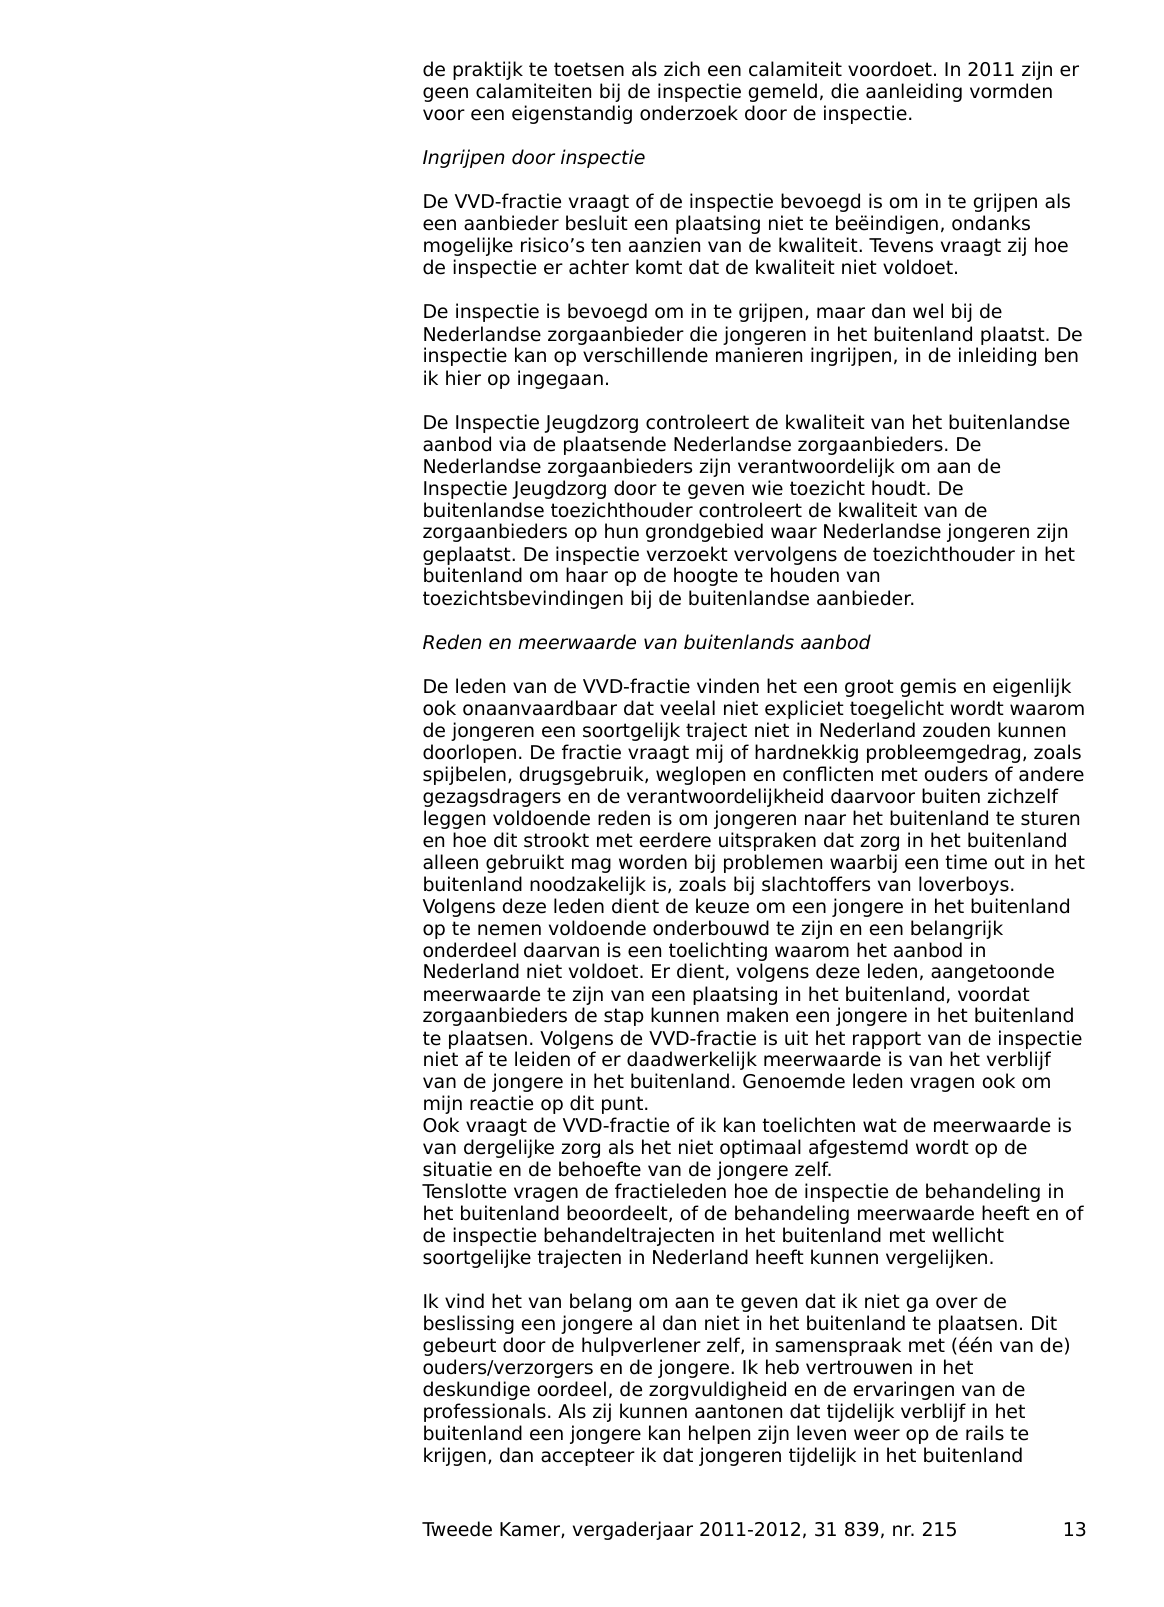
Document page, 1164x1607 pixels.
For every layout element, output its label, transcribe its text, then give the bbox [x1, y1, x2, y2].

text De inspectie is bevoegd om in te grijpen, maar dan wel bij de Nederlandse zorgaanbieder die jongeren in het buitenland plaatst. De inspectie kan op verschillende manieren ingrijpen, in de inleiding ben ik hier op ingegaan. [422, 301, 1087, 389]
text De Inspectie Jeugdzorg controleert de kwaliteit van het buitenlandse aanbod via de plaatsende Nederlandse zorgaanbieders. De Nederlandse zorgaanbieders zijn verantwoordelijk om aan de Inspectie Jeugdzorg door te geven wie toezicht houdt. De buitenlandse toezichthouder controleert de kwaliteit van de zorgaanbieders op hun grondgebied waar Nederlandse jongeren zijn geplaatst. De inspectie verzoekt vervolgens de toezichthouder in het buitenland om haar op de hoogte te houden van toezichtsbevindingen bij de buitenlandse aanbieder. [422, 412, 1087, 609]
text Ook vraagt de VVD-fractie of ik kan toelichten wat de meerwaarde is van dergelijke zorg als het niet optimaal afgestemd wordt op de situatie en de behoefte van de jongere zelf. [422, 1115, 1087, 1181]
subtitle Ingrijpen door inspectie [422, 147, 1087, 169]
text De VVD-fractie vraagt of de inspectie bevoegd is om in te grijpen als een aanbieder besluit een plaatsing niet te beëindigen, ondanks mogelijke risico’s ten aanzien van de kwaliteit. Tevens vraagt zij hoe de inspectie er achter komt dat de kwaliteit niet voldoet. [422, 191, 1087, 279]
text de praktijk te toetsen als zich een calamiteit voordoet. In 2011 zijn er geen calamiteiten bij de inspectie gemeld, die aanleiding vormden voor een eigenstandig onderzoek door de inspectie. [422, 59, 1087, 125]
subtitle Reden en meerwaarde van buitenlands aanbod [422, 632, 1087, 653]
text Volgens deze leden dient de keuze om een jongere in het buitenland op te nemen voldoende onderbouwd te zijn en een belangrijk onderdeel daarvan is een toelichting waarom het aanbod in Nederland niet voldoet. Er dient, volgens deze leden, aangetoonde meerwaarde te zijn van een plaatsing in het buitenland, voordat zorgaanbieders de stap kunnen maken een jongere in het buitenland te plaatsen. Volgens de VVD-fractie is uit het rapport van de inspectie niet af te leiden of er daadwerkelijk meerwaarde is van het verblijf van de jongere in het buitenland. Genoemde leden vragen ook om mijn reactie op dit punt. [422, 896, 1087, 1115]
text De leden van de VVD-fractie vinden het een groot gemis en eigenlijk ook onaanvaardbaar dat veelal niet expliciet toegelicht wordt waarom de jongeren een soortgelijk traject niet in Nederland zouden kunnen doorlopen. De fractie vraagt mij of hardnekkig probleemgedrag, zoals spijbelen, drugsgebruik, weglopen en conflicten met ouders of andere gezagsdragers en de verantwoordelijkheid daarvoor buiten zichzelf leggen voldoende reden is om jongeren naar het buitenland te sturen en hoe dit strookt met eerdere uitspraken dat zorg in het buitenland alleen gebruikt mag worden bij problemen waarbij een time out in het buitenland noodzakelijk is, zoals bij slachtoffers van loverboys. [422, 676, 1087, 896]
text Ik vind het van belang om aan te geven dat ik niet ga over de beslissing een jongere al dan niet in het buitenland te plaatsen. Dit gebeurt door de hulpverlener zelf, in samenspraak met (één van de) ouders/verzorgers en de jongere. Ik heb vertrouwen in het deskundige oordeel, de zorgvuldigheid en de ervaringen van de professionals. Als zij kunnen aantonen dat tijdelijk verblijf in het buitenland een jongere kan helpen zijn leven weer op de rails te krijgen, dan accepteer ik dat jongeren tijdelijk in het buitenland [422, 1291, 1087, 1467]
text Tenslotte vragen de fractieleden hoe de inspectie de behandeling in het buitenland beoordeelt, of de behandeling meerwaarde heeft en of de inspectie behandeltrajecten in het buitenland met wellicht soortgelijke trajecten in Nederland heeft kunnen vergelijken. [422, 1181, 1087, 1269]
